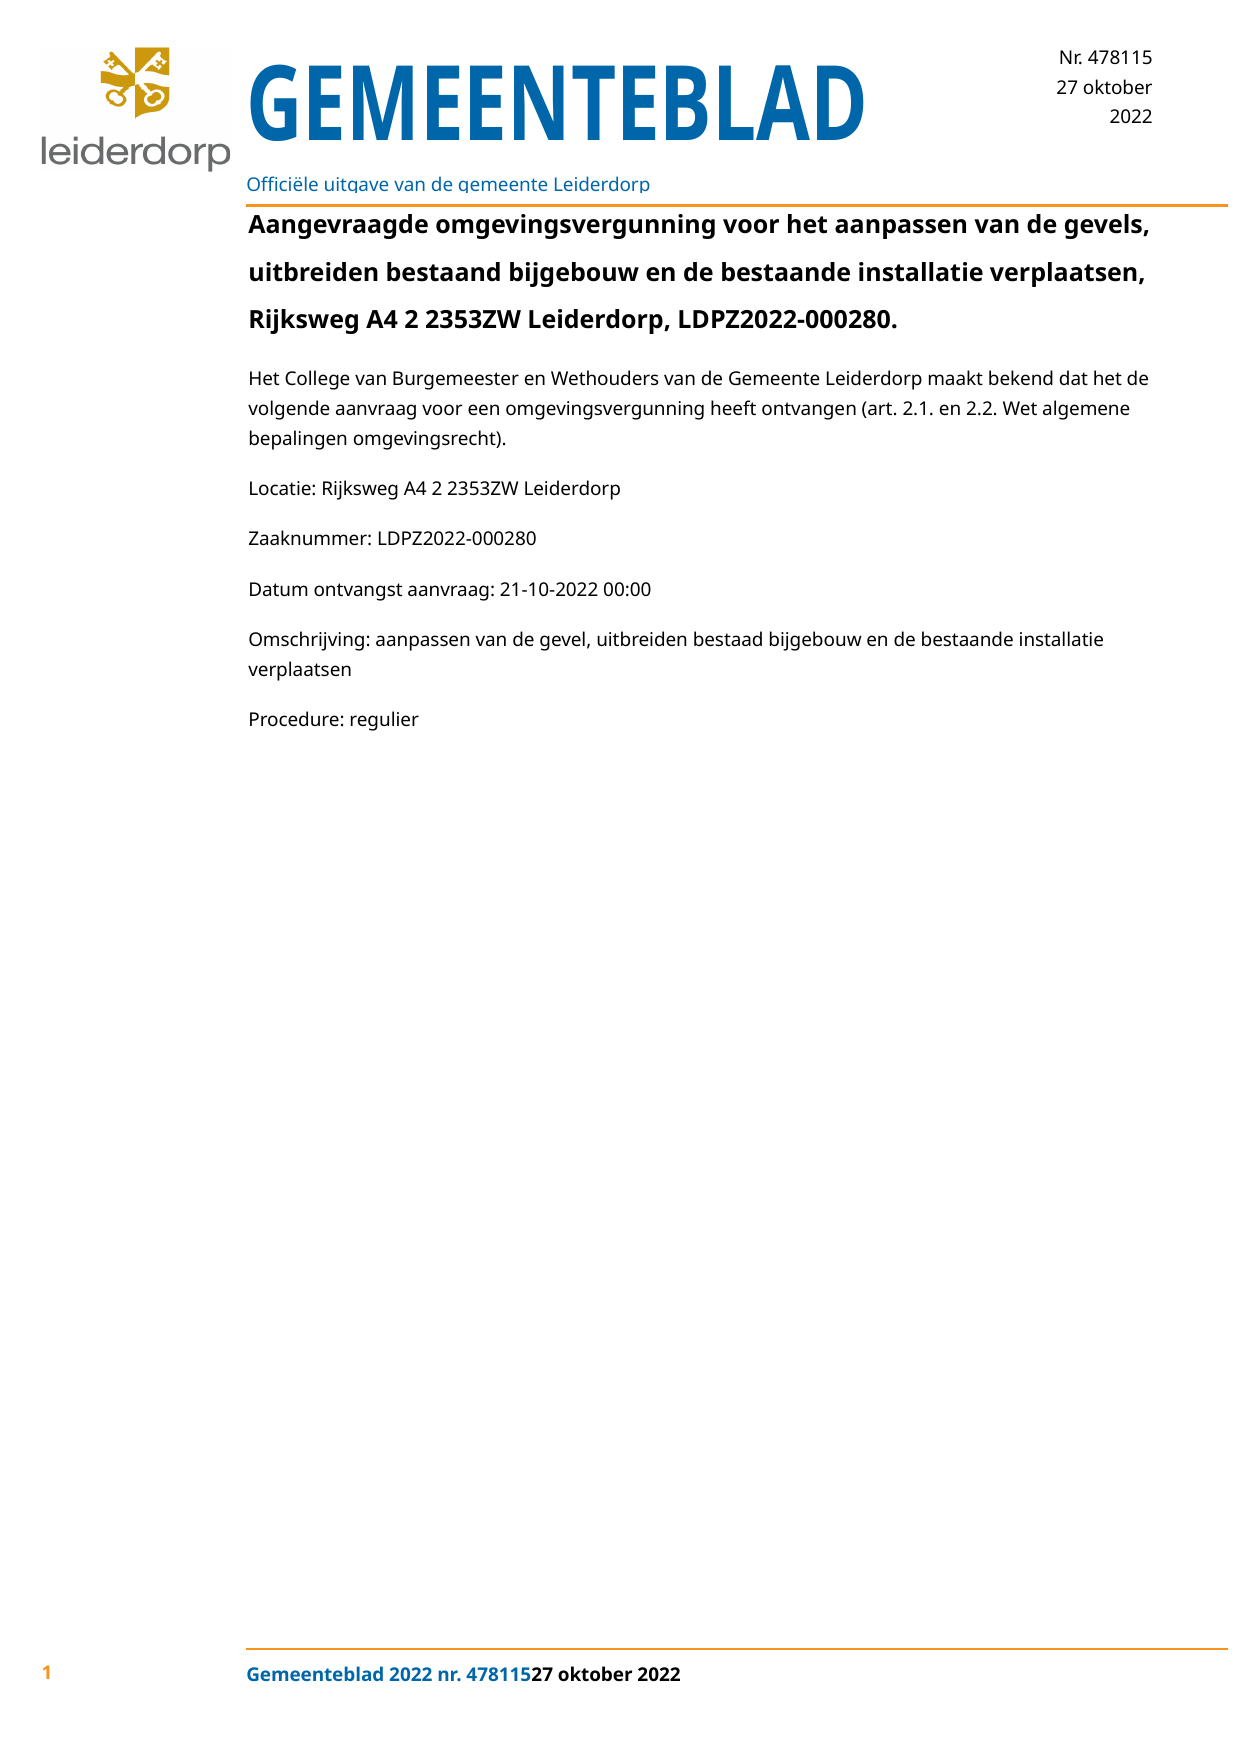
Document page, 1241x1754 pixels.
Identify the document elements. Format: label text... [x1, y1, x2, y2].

text Het College van Burgemeester en Wethouders van de Gemeente Leiderdorp maakt bekend dat het de volgende aanvraag voor een omgevingsvergunning heeft ontvangen (art. 2.1. en 2.2. Wet algemene bepalingen omgevingsrecht). [248, 366, 1152, 450]
text Datum ontvangst aanvraag: 21-10-2022 00:00 [248, 576, 1152, 602]
text Aangevraagde omgevingsvergunning voor het aanpassen van de gevels, uitbreiden bestaand bijgebouw en de bestaande installatie verplaatsen, Rijksweg A4 2 2353ZW Leiderdorp, LDPZ2022-000280. [248, 207, 1152, 336]
text Procedure: regulier [248, 706, 1152, 732]
picture [41, 47, 231, 172]
text Locatie: Rijksweg A4 2 2353ZW Leiderdorp [248, 475, 1152, 501]
text Omschrijving: aanpassen van de gevel, uitbreiden bestaad bijgebouw en de bestaande installatie verplaatsen [248, 626, 1152, 682]
text Zaaknummer: LDPZ2022-000280 [248, 526, 1152, 551]
